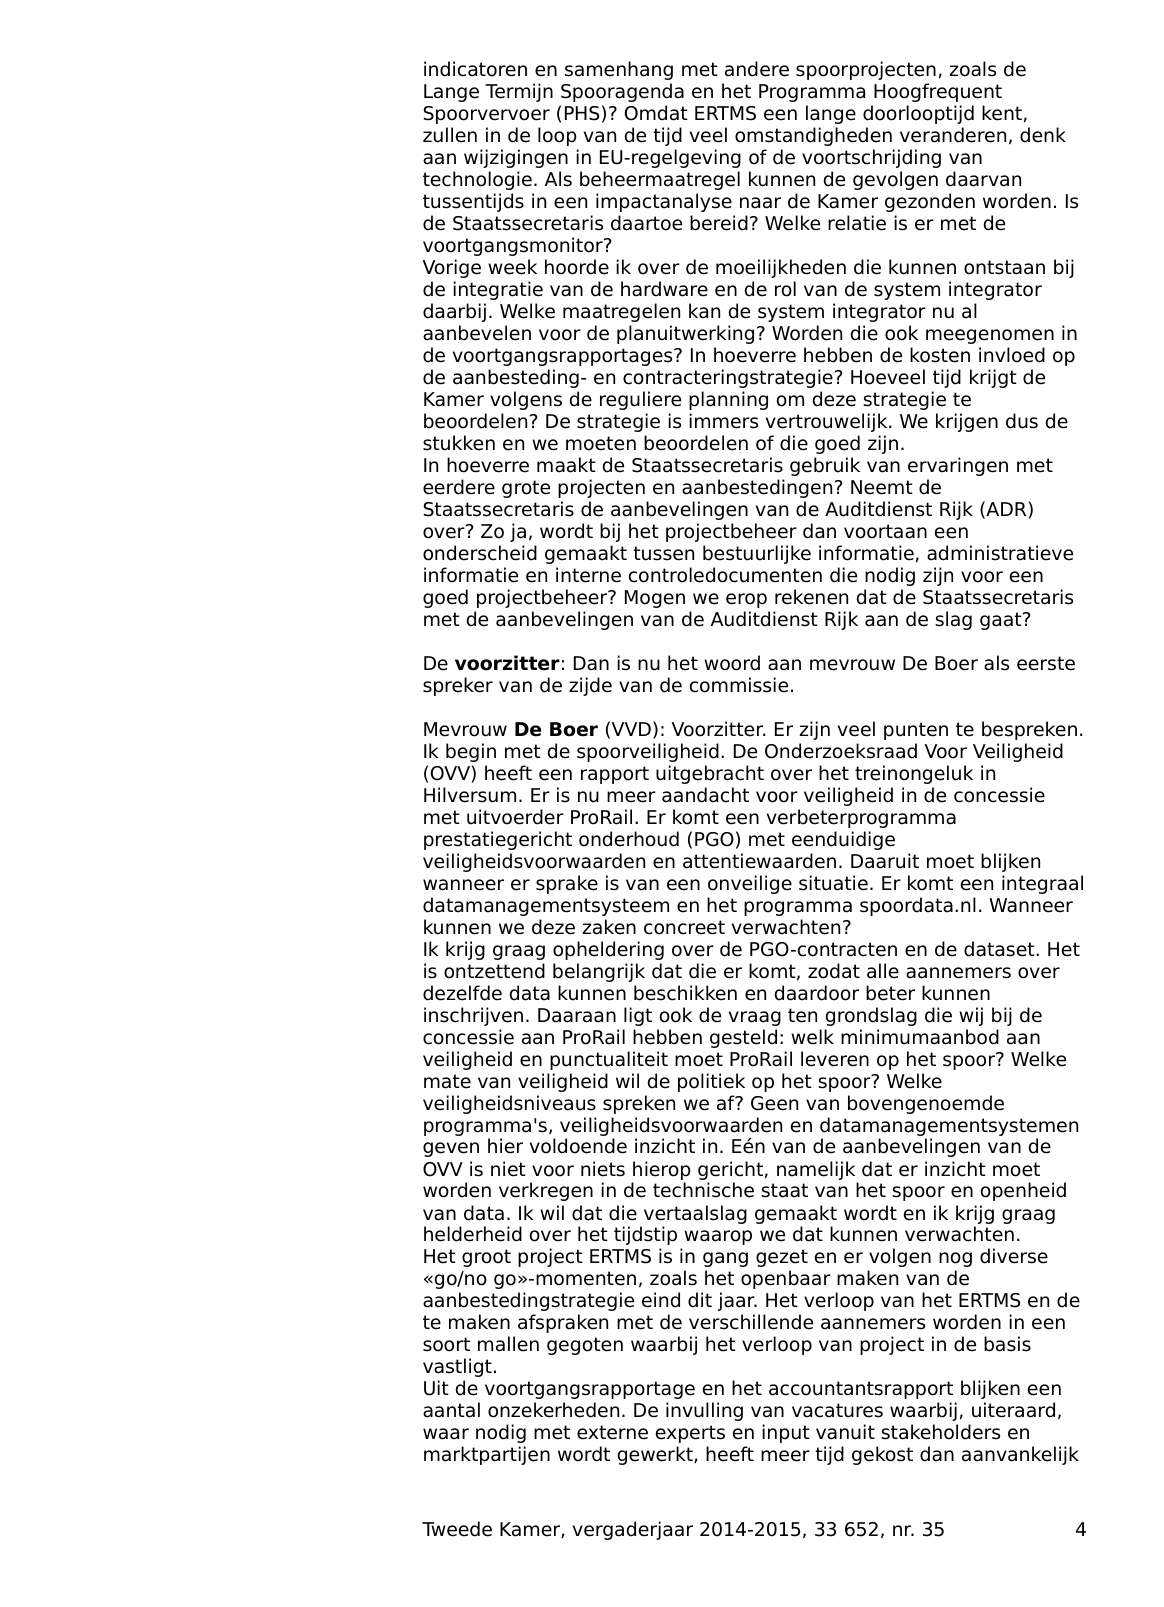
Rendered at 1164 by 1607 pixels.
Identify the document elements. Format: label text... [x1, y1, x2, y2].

text Het groot project ERTMS is in gang gezet en er volgen nog diverse «go/no go»-momenten, zoals het openbaar maken van de aanbestedingstrategie eind dit jaar. Het verloop van het ERTMS en de te maken afspraken met de verschillende aannemers worden in een soort mallen gegoten waarbij het verloop van project in de basis vastligt. [422, 1246, 1087, 1378]
text Mevrouw De Boer (VVD): Voorzitter. Er zijn veel punten te bespreken. Ik begin met de spoorveiligheid. De Onderzoeksraad Voor Veiligheid (OVV) heeft een rapport uitgebracht over het treinongeluk in Hilversum. Er is nu meer aandacht voor veiligheid in de concessie met uitvoerder ProRail. Er komt een verbeterprogramma prestatiegericht onderhoud (PGO) met eenduidige veiligheidsvoorwaarden en attentiewaarden. Daaruit moet blijken wanneer er sprake is van een onveilige situatie. Er komt een integraal datamanagementsysteem en het programma spoordata.nl. Wanneer kunnen we deze zaken concreet verwachten? [422, 719, 1087, 939]
text indicatoren en samenhang met andere spoorprojecten, zoals de Lange Termijn Spooragenda en het Programma Hoogfrequent Spoorvervoer (PHS)? Omdat ERTMS een lange doorlooptijd kent, zullen in de loop van de tijd veel omstandigheden veranderen, denk aan wijzigingen in EU-regelgeving of de voortschrijding van technologie. Als beheermaatregel kunnen de gevolgen daarvan tussentijds in een impactanalyse naar de Kamer gezonden worden. Is de Staatssecretaris daartoe bereid? Welke relatie is er met de voortgangsmonitor? [422, 59, 1087, 257]
text Ik krijg graag opheldering over de PGO-contracten en de dataset. Het is ontzettend belangrijk dat die er komt, zodat alle aannemers over dezelfde data kunnen beschikken en daardoor beter kunnen inschrijven. Daaraan ligt ook de vraag ten grondslag die wij bij de concessie aan ProRail hebben gesteld: welk minimumaanbod aan veiligheid en punctualiteit moet ProRail leveren op het spoor? Welke mate van veiligheid wil de politiek op het spoor? Welke veiligheidsniveaus spreken we af? Geen van bovengenoemde programma's, veiligheidsvoorwaarden en datamanagementsystemen geven hier voldoende inzicht in. Eén van de aanbevelingen van de OVV is niet voor niets hierop gericht, namelijk dat er inzicht moet worden verkregen in de technische staat van het spoor en openheid van data. Ik wil dat die vertaalslag gemaakt wordt en ik krijg graag helderheid over het tijdstip waarop we dat kunnen verwachten. [422, 939, 1087, 1246]
text In hoeverre maakt de Staatssecretaris gebruik van ervaringen met eerdere grote projecten en aanbestedingen? Neemt de Staatssecretaris de aanbevelingen van de Auditdienst Rijk (ADR) over? Zo ja, wordt bij het projectbeheer dan voortaan een onderscheid gemaakt tussen bestuurlijke informatie, administratieve informatie en interne controledocumenten die nodig zijn voor een goed projectbeheer? Mogen we erop rekenen dat de Staatssecretaris met de aanbevelingen van de Auditdienst Rijk aan de slag gaat? [422, 455, 1087, 631]
text Uit de voortgangsrapportage en het accountantsrapport blijken een aantal onzekerheden. De invulling van vacatures waarbij, uiteraard, waar nodig met externe experts en input vanuit stakeholders en marktpartijen wordt gewerkt, heeft meer tijd gekost dan aanvankelijk [422, 1378, 1087, 1466]
text De voorzitter: Dan is nu het woord aan mevrouw De Boer als eerste spreker van de zijde van de commissie. [422, 653, 1087, 697]
text Vorige week hoorde ik over de moeilijkheden die kunnen ontstaan bij de integratie van de hardware en de rol van de system integrator daarbij. Welke maatregelen kan de system integrator nu al aanbevelen voor de planuitwerking? Worden die ook meegenomen in de voortgangsrapportages? In hoeverre hebben de kosten invloed op de aanbesteding- en contracteringstrategie? Hoeveel tijd krijgt de Kamer volgens de reguliere planning om deze strategie te beoordelen? De strategie is immers vertrouwelijk. We krijgen dus de stukken en we moeten beoordelen of die goed zijn. [422, 257, 1087, 455]
